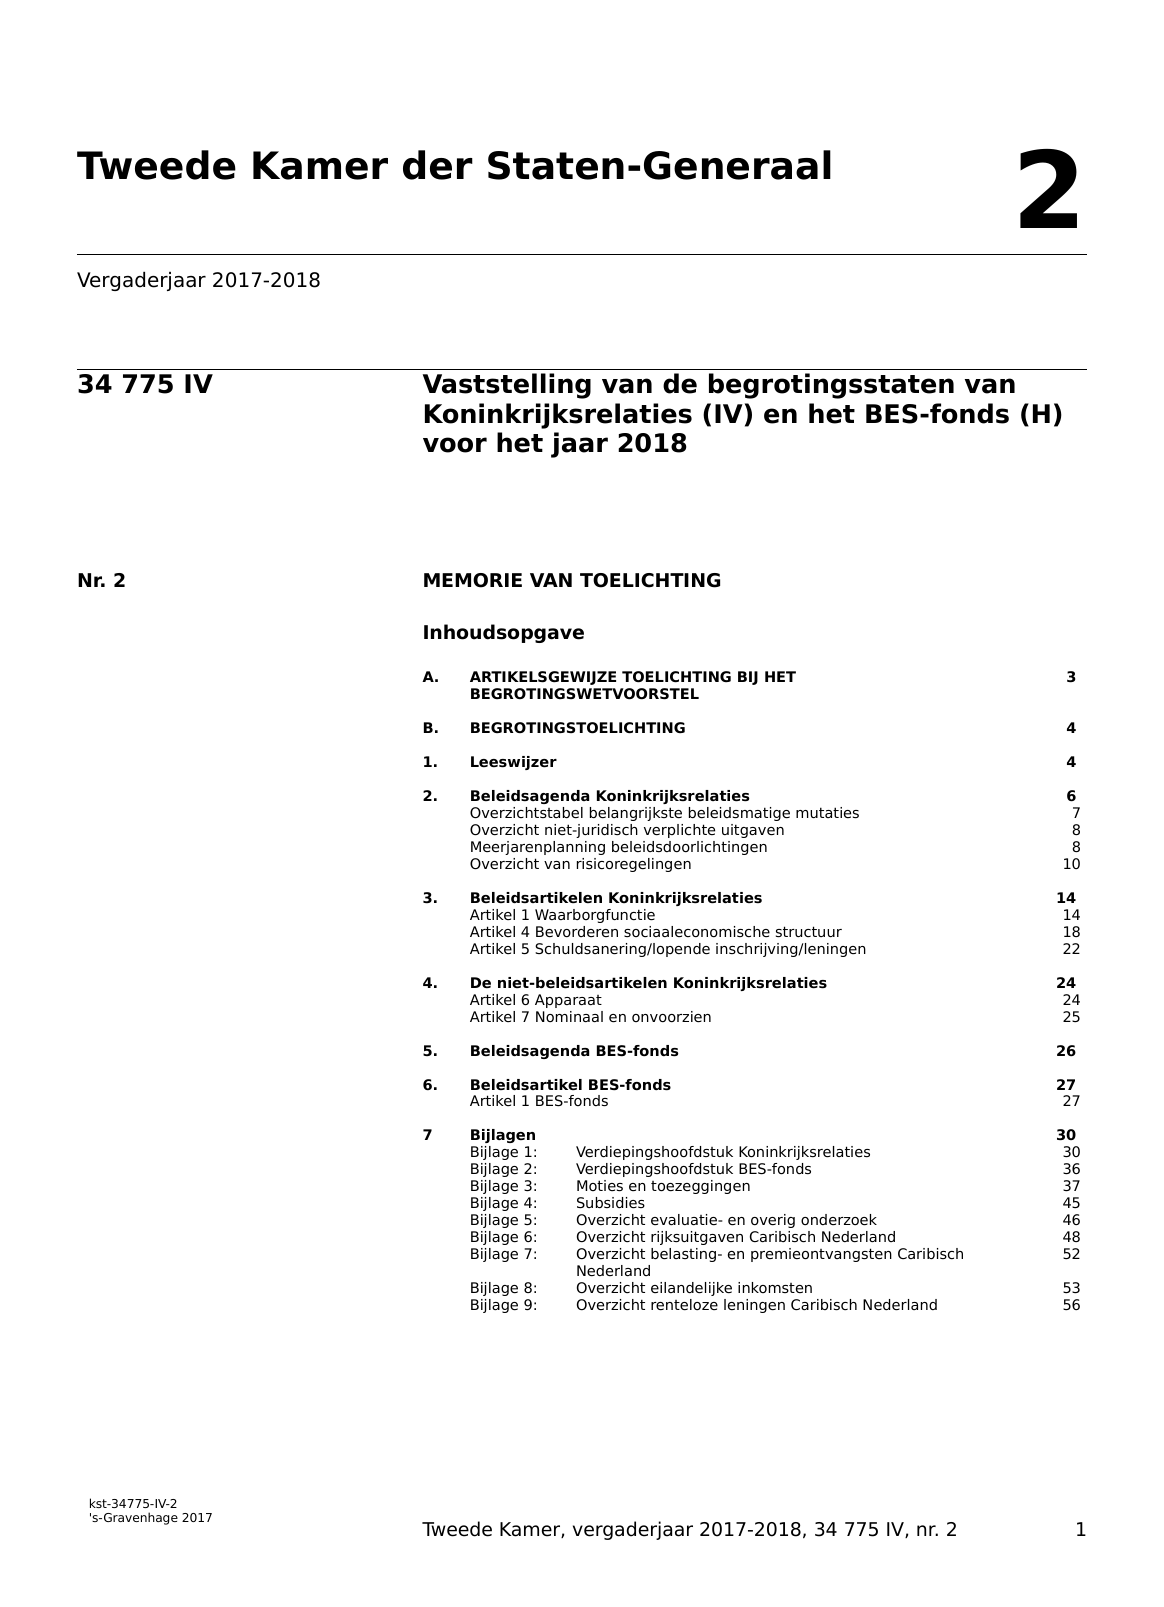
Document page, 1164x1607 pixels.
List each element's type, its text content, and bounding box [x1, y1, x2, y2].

table_cell [464, 873, 570, 889]
table_cell Artikel 4 Bevorderen sociaaleconomische structuur [464, 924, 1013, 941]
table_cell Subsidies [570, 1195, 1013, 1212]
table_cell 4 [1013, 754, 1087, 771]
table_cell 48 [1013, 1229, 1087, 1246]
table_cell Overzicht eilandelijke inkomsten [570, 1280, 1013, 1297]
table_cell Bijlage 3: [464, 1178, 570, 1195]
table_cell Bijlage 7: [464, 1246, 570, 1280]
table_cell Overzicht van risicoregelingen [464, 856, 1013, 873]
table_cell Artikel 1 Waarborgfunctie [464, 907, 1013, 923]
table_cell 36 [1013, 1161, 1087, 1178]
table_cell 30 [1013, 1127, 1087, 1144]
table_cell [422, 737, 463, 754]
table_cell Bijlage 8: [464, 1280, 570, 1297]
table_cell 46 [1013, 1212, 1087, 1229]
table_header 2 [886, 130, 1087, 254]
table_cell 10 [1013, 856, 1087, 873]
table_cell [570, 771, 1013, 788]
table_cell [422, 1280, 463, 1297]
table_cell [1013, 1025, 1087, 1042]
table_cell [570, 1110, 1013, 1127]
table_cell 22 [1013, 941, 1087, 957]
table_cell 8 [1013, 822, 1087, 839]
table_cell Bijlage 6: [464, 1229, 570, 1246]
table_header ARTIKELSGEWIJZE TOELICHTING BIJ HET BEGROTINGSWETVOORSTEL [464, 669, 1013, 703]
table_cell [422, 771, 463, 788]
table_cell [422, 907, 463, 923]
table_cell 45 [1013, 1195, 1087, 1212]
table_cell [570, 873, 1013, 889]
table_cell Beleidsagenda Koninkrijksrelaties [464, 788, 1013, 805]
table_cell 14 [1013, 890, 1087, 907]
table_cell 56 [1013, 1297, 1087, 1314]
table_cell B. [422, 720, 463, 737]
table_cell [1013, 873, 1087, 889]
table_cell [422, 1161, 463, 1178]
table_cell Artikel 6 Apparaat [464, 991, 1013, 1008]
table_cell De niet-beleidsartikelen Koninkrijksrelaties [464, 975, 1013, 991]
text kst-34775-IV-2 [88, 1497, 323, 1511]
table_cell Overzicht belasting- en premieontvangsten Caribisch Nederland [570, 1246, 1013, 1280]
table_cell [422, 805, 463, 822]
table_cell BEGROTINGSTOELICHTING [464, 720, 1013, 737]
table_cell Meerjarenplanning beleidsdoorlichtingen [464, 839, 1013, 856]
table_cell [422, 1025, 463, 1042]
table_cell 4. [422, 975, 463, 991]
table_cell Overzicht rijksuitgaven Caribisch Nederland [570, 1229, 1013, 1246]
table_cell Artikel 5 Schuldsanering/lopende inschrijving/leningen [464, 941, 1013, 957]
table_cell [422, 1009, 463, 1025]
table_cell 7 [1013, 805, 1087, 822]
table_cell [464, 737, 570, 754]
table_cell Overzicht renteloze leningen Caribisch Nederland [570, 1297, 1013, 1314]
table_cell [464, 1025, 570, 1042]
table_cell [422, 1110, 463, 1127]
table_cell [422, 1059, 463, 1076]
table_cell [464, 1059, 570, 1076]
table_cell 53 [1013, 1280, 1087, 1297]
table_cell [464, 958, 570, 974]
table_cell 24 [1013, 991, 1087, 1008]
table_cell [422, 856, 463, 873]
table_cell [422, 1212, 463, 1229]
table_cell [570, 737, 1013, 754]
table_cell [464, 703, 1013, 720]
table_cell [1013, 1059, 1087, 1076]
table_cell [1013, 737, 1087, 754]
table_cell 25 [1013, 1009, 1087, 1025]
table_cell [570, 1025, 1013, 1042]
table_cell 14 [1013, 907, 1087, 923]
table_cell [422, 1246, 463, 1280]
table_cell [1013, 1110, 1087, 1127]
table_cell [1013, 771, 1087, 788]
table_cell Verdiepingshoofdstuk Koninkrijksrelaties [570, 1144, 1013, 1161]
table_cell 5. [422, 1043, 463, 1059]
table_cell [422, 703, 463, 720]
table_cell [422, 1144, 463, 1161]
table_cell 6 [1013, 788, 1087, 805]
table_cell Bijlage 5: [464, 1212, 570, 1229]
table_cell [422, 958, 463, 974]
table_cell 37 [1013, 1178, 1087, 1195]
table_cell [1013, 703, 1087, 720]
table_header Tweede Kamer der Staten-Generaal [77, 130, 886, 254]
table_cell Leeswijzer [464, 754, 1013, 771]
table_cell [422, 1093, 463, 1110]
table_cell Bijlage 4: [464, 1195, 570, 1212]
table_cell 27 [1013, 1076, 1087, 1093]
table_cell [464, 771, 570, 788]
table_cell Artikel 1 BES-fonds [464, 1093, 1013, 1110]
table_cell 18 [1013, 924, 1087, 941]
table_cell 26 [1013, 1043, 1087, 1059]
table_cell [1013, 958, 1087, 974]
table_cell 2. [422, 788, 463, 805]
table_cell [422, 1178, 463, 1195]
table_cell Vergaderjaar 2017-2018 [77, 255, 1087, 369]
table_cell [570, 1059, 1013, 1076]
table_cell Bijlage 2: [464, 1161, 570, 1178]
table_cell 27 [1013, 1093, 1087, 1110]
table_cell [422, 1297, 463, 1314]
table_cell Overzichtstabel belangrijkste beleidsmatige mutaties [464, 805, 1013, 822]
table_cell [570, 958, 1013, 974]
table_cell [422, 1195, 463, 1212]
table_cell Beleidsartikelen Koninkrijksrelaties [464, 890, 1013, 907]
subtitle Nr. 2 MEMORIE VAN TOELICHTING [77, 570, 1087, 592]
table_cell Overzicht evaluatie- en overig onderzoek [570, 1212, 1013, 1229]
table_cell [422, 839, 463, 856]
table_cell 7 [422, 1127, 463, 1144]
table_cell 1. [422, 754, 463, 771]
table_cell 24 [1013, 975, 1087, 991]
table_cell Bijlage 9: [464, 1297, 570, 1314]
table_cell 52 [1013, 1246, 1087, 1280]
table_cell [422, 873, 463, 889]
table_cell 6. [422, 1076, 463, 1093]
table_cell Verdiepingshoofdstuk BES-fonds [570, 1161, 1013, 1178]
table_cell [464, 1110, 570, 1127]
text 's-Gravenhage 2017 [88, 1511, 323, 1525]
table_cell Beleidsagenda BES-fonds [464, 1043, 1013, 1059]
table_cell [422, 1229, 463, 1246]
table_cell Bijlage 1: [464, 1144, 570, 1161]
table_cell [422, 822, 463, 839]
table_cell Overzicht niet-juridisch verplichte uitgaven [464, 822, 1013, 839]
table_cell Beleidsartikel BES-fonds [464, 1076, 1013, 1093]
table_cell Artikel 7 Nominaal en onvoorzien [464, 1009, 1013, 1025]
table_cell [422, 991, 463, 1008]
subtitle Inhoudsopgave [422, 622, 1087, 644]
table_cell Moties en toezeggingen [570, 1178, 1013, 1195]
table_cell Bijlagen [464, 1127, 1013, 1144]
subtitle 34 775 IV Vaststelling van de begrotingsstaten van Koninkrijksrelaties (IV) en het BES-fonds (H) voor het jaar 2018 [77, 370, 1087, 459]
table_cell [422, 941, 463, 957]
table_cell 8 [1013, 839, 1087, 856]
table_header A. [422, 669, 463, 703]
table_cell [422, 924, 463, 941]
table_header 3 [1013, 669, 1087, 703]
table_cell 4 [1013, 720, 1087, 737]
table_cell 3. [422, 890, 463, 907]
table_cell 30 [1013, 1144, 1087, 1161]
